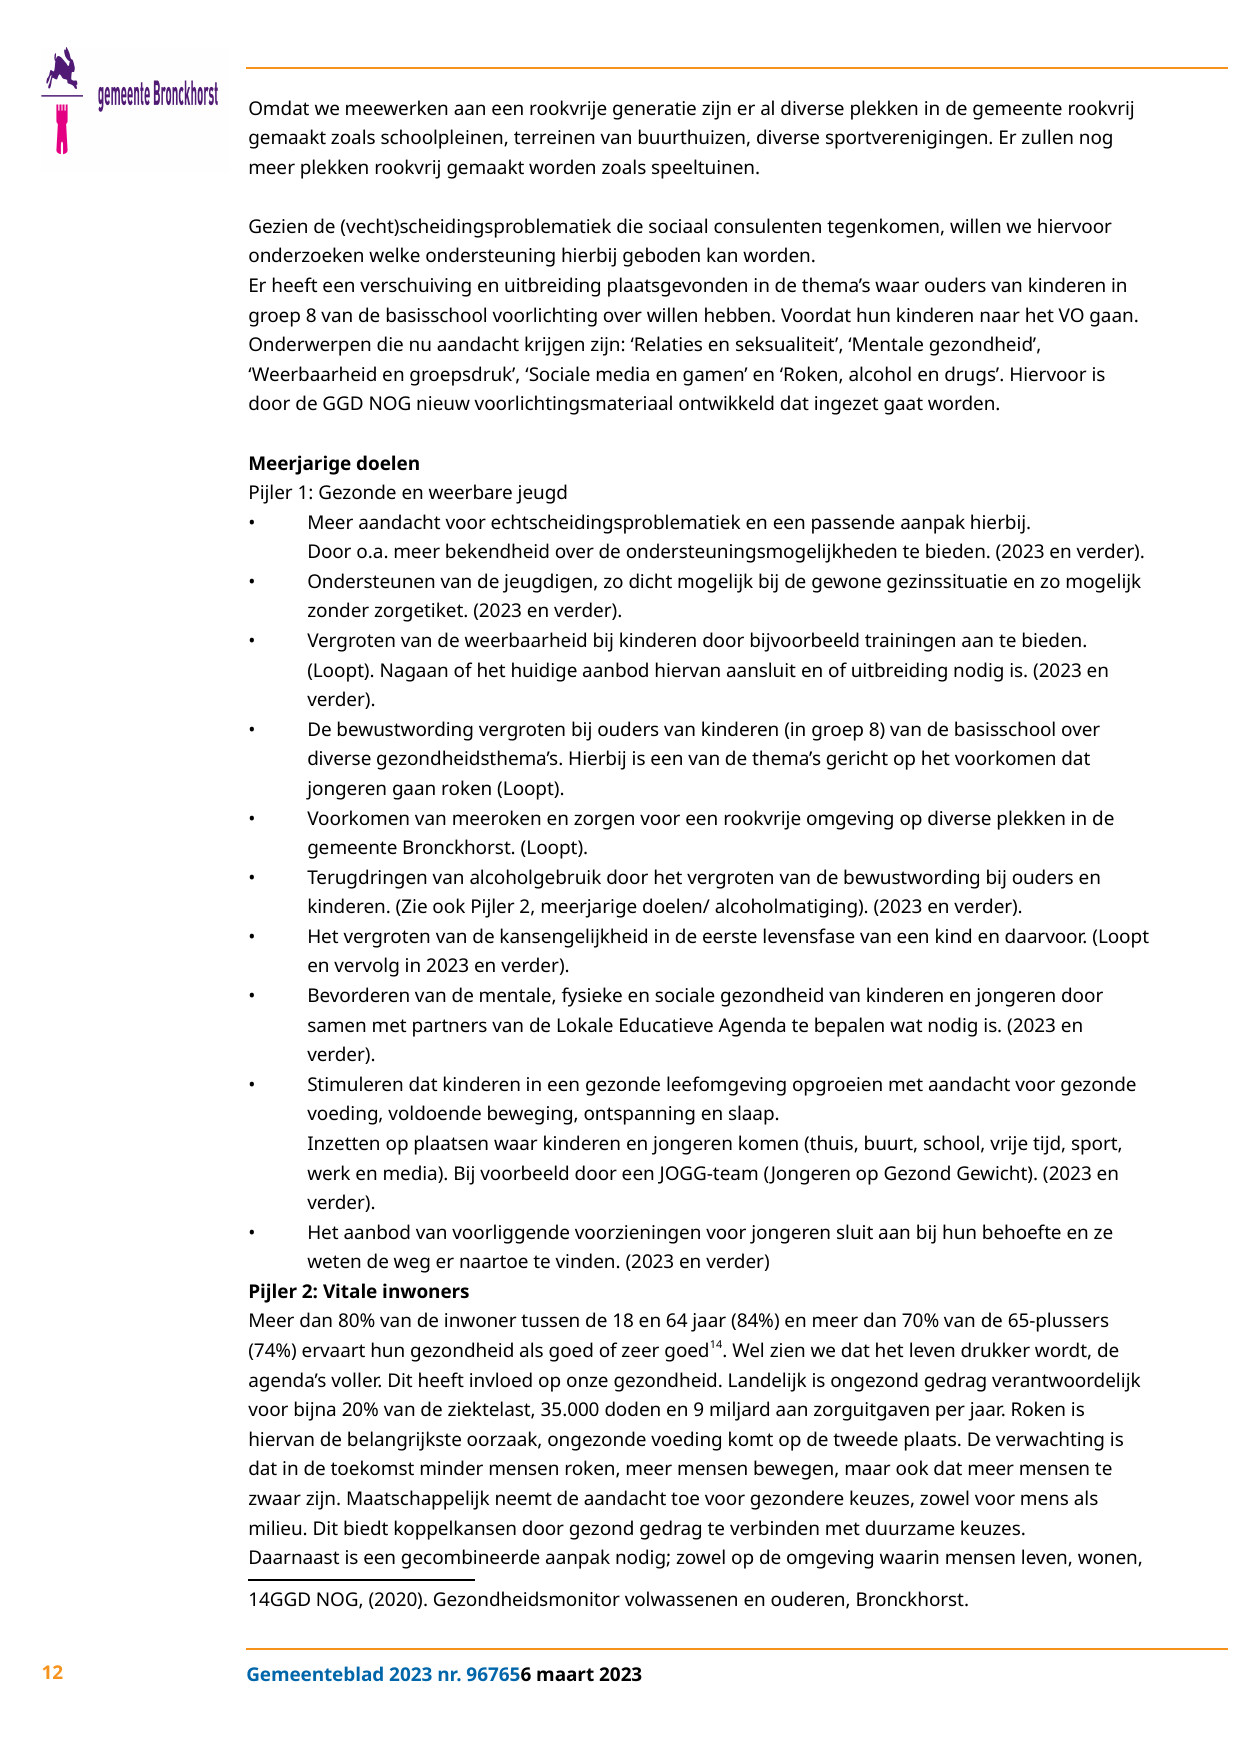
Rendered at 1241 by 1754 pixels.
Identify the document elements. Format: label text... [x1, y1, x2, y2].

text Daarnaast is een gecombineerde aanpak nodig; zowel op de omgeving waarin mensen leven, wonen, [248, 1544, 1152, 1570]
list Stimuleren dat kinderen in een gezonde leefomgeving opgroeien met aandacht voor gezonde voeding, voldoende beweging, ontspanning en slaap. [248, 1071, 1152, 1126]
text Pijler 2: Vitale inwoners [248, 1278, 1152, 1304]
text Meerjarige doelen [248, 450, 1152, 476]
list Vergroten van de weerbaarheid bij kinderen door bijvoorbeeld trainingen aan te bieden. (Loopt). Nagaan of het huidige aanbod hiervan aansluit en of uitbreiding nodig is. (2023 en verder). [248, 627, 1152, 712]
text Gezien de (vecht)scheidingsproblematiek die sociaal consulenten tegenkomen, willen we hiervoor onderzoeken welke ondersteuning hierbij geboden kan worden. [248, 213, 1152, 268]
list Bevorderen van de mentale, fysieke en sociale gezondheid van kinderen en jongeren door samen met partners van de Lokale Educatieve Agenda te bepalen wat nodig is. (2023 en verder). [248, 982, 1152, 1067]
text Onderwerpen die nu aandacht krijgen zijn: ‘Relaties en seksualiteit’, ‘Mentale gezondheid’, ‘Weerbaarheid en groepsdruk’, ‘Sociale media en gamen’ en ‘Roken, alcohol en drugs’. Hiervoor is door de GGD NOG nieuw voorlichtingsmateriaal ontwikkeld dat ingezet gaat worden. [248, 331, 1152, 416]
list De bewustwording vergroten bij ouders van kinderen (in groep 8) van de basisschool over diverse gezondheidsthema’s. Hierbij is een van de thema’s gericht op het voorkomen dat jongeren gaan roken (Loopt). [248, 716, 1152, 801]
list Voorkomen van meeroken en zorgen voor een rookvrije omgeving op diverse plekken in de gemeente Bronckhorst. (Loopt). [248, 805, 1152, 860]
list Inzetten op plaatsen waar kinderen en jongeren komen (thuis, buurt, school, vrije tijd, sport, werk en media). Bij voorbeeld door een JOGG-team (Jongeren op Gezond Gewicht). (2023 en verder). [248, 1130, 1152, 1215]
list Ondersteunen van de jeugdigen, zo dicht mogelijk bij de gewone gezinssituatie en zo mogelijk zonder zorgetiket. (2023 en verder). [248, 568, 1152, 623]
text GGD NOG, (2020). Gezondheidsmonitor volwassenen en ouderen, Bronckhorst. [248, 1586, 1152, 1612]
list Door o.a. meer bekendheid over de ondersteuningsmogelijkheden te bieden. (2023 en verder). [248, 538, 1152, 564]
text Omdat we meewerken aan een rookvrije generatie zijn er al diverse plekken in de gemeente rookvrij gemaakt zoals schoolpleinen, terreinen van buurthuizen, diverse sportverenigingen. Er zullen nog meer plekken rookvrij gemaakt worden zoals speeltuinen. [248, 95, 1152, 180]
text Er heeft een verschuiving en uitbreiding plaatsgevonden in de thema’s waar ouders van kinderen in groep 8 van de basisschool voorlichting over willen hebben. Voordat hun kinderen naar het VO gaan. [248, 272, 1152, 328]
list Terugdringen van alcoholgebruik door het vergroten van de bewustwording bij ouders en kinderen. (Zie ook Pijler 2, meerjarige doelen/ alcoholmatiging). (2023 en verder). [248, 864, 1152, 919]
list Het aanbod van voorliggende voorzieningen voor jongeren sluit aan bij hun behoefte en ze weten de weg er naartoe te vinden. (2023 en verder) [248, 1219, 1152, 1274]
text Meer dan 80% van de inwoner tussen de 18 en 64 jaar (84%) en meer dan 70% van de 65-plussers (74%) ervaart hun gezondheid als goed of zeer goed. Wel zien we dat het leven drukker wordt, de agenda’s voller. Dit heeft invloed op onze gezondheid. Landelijk is ongezond gedrag verantwoordelijk voor bijna 20% van de ziektelast, 35.000 doden en 9 miljard aan zorguitgaven per jaar. Roken is hiervan de belangrijkste oorzaak, ongezonde voeding komt op de tweede plaats. De verwachting is dat in de toekomst minder mensen roken, meer mensen bewegen, maar ook dat meer mensen te zwaar zijn. Maatschappelijk neemt de aandacht toe voor gezondere keuzes, zowel voor mens als milieu. Dit biedt koppelkansen door gezond gedrag te verbinden met duurzame keuzes. [248, 1308, 1152, 1541]
list Meer aandacht voor echtscheidingsproblematiek en een passende aanpak hierbij. [248, 509, 1152, 535]
picture [41, 47, 231, 172]
list Het vergroten van de kansengelijkheid in de eerste levensfase van een kind en daarvoor. (Loopt en vervolg in 2023 en verder). [248, 923, 1152, 978]
text Pijler 1: Gezonde en weerbare jeugd [248, 479, 1152, 505]
